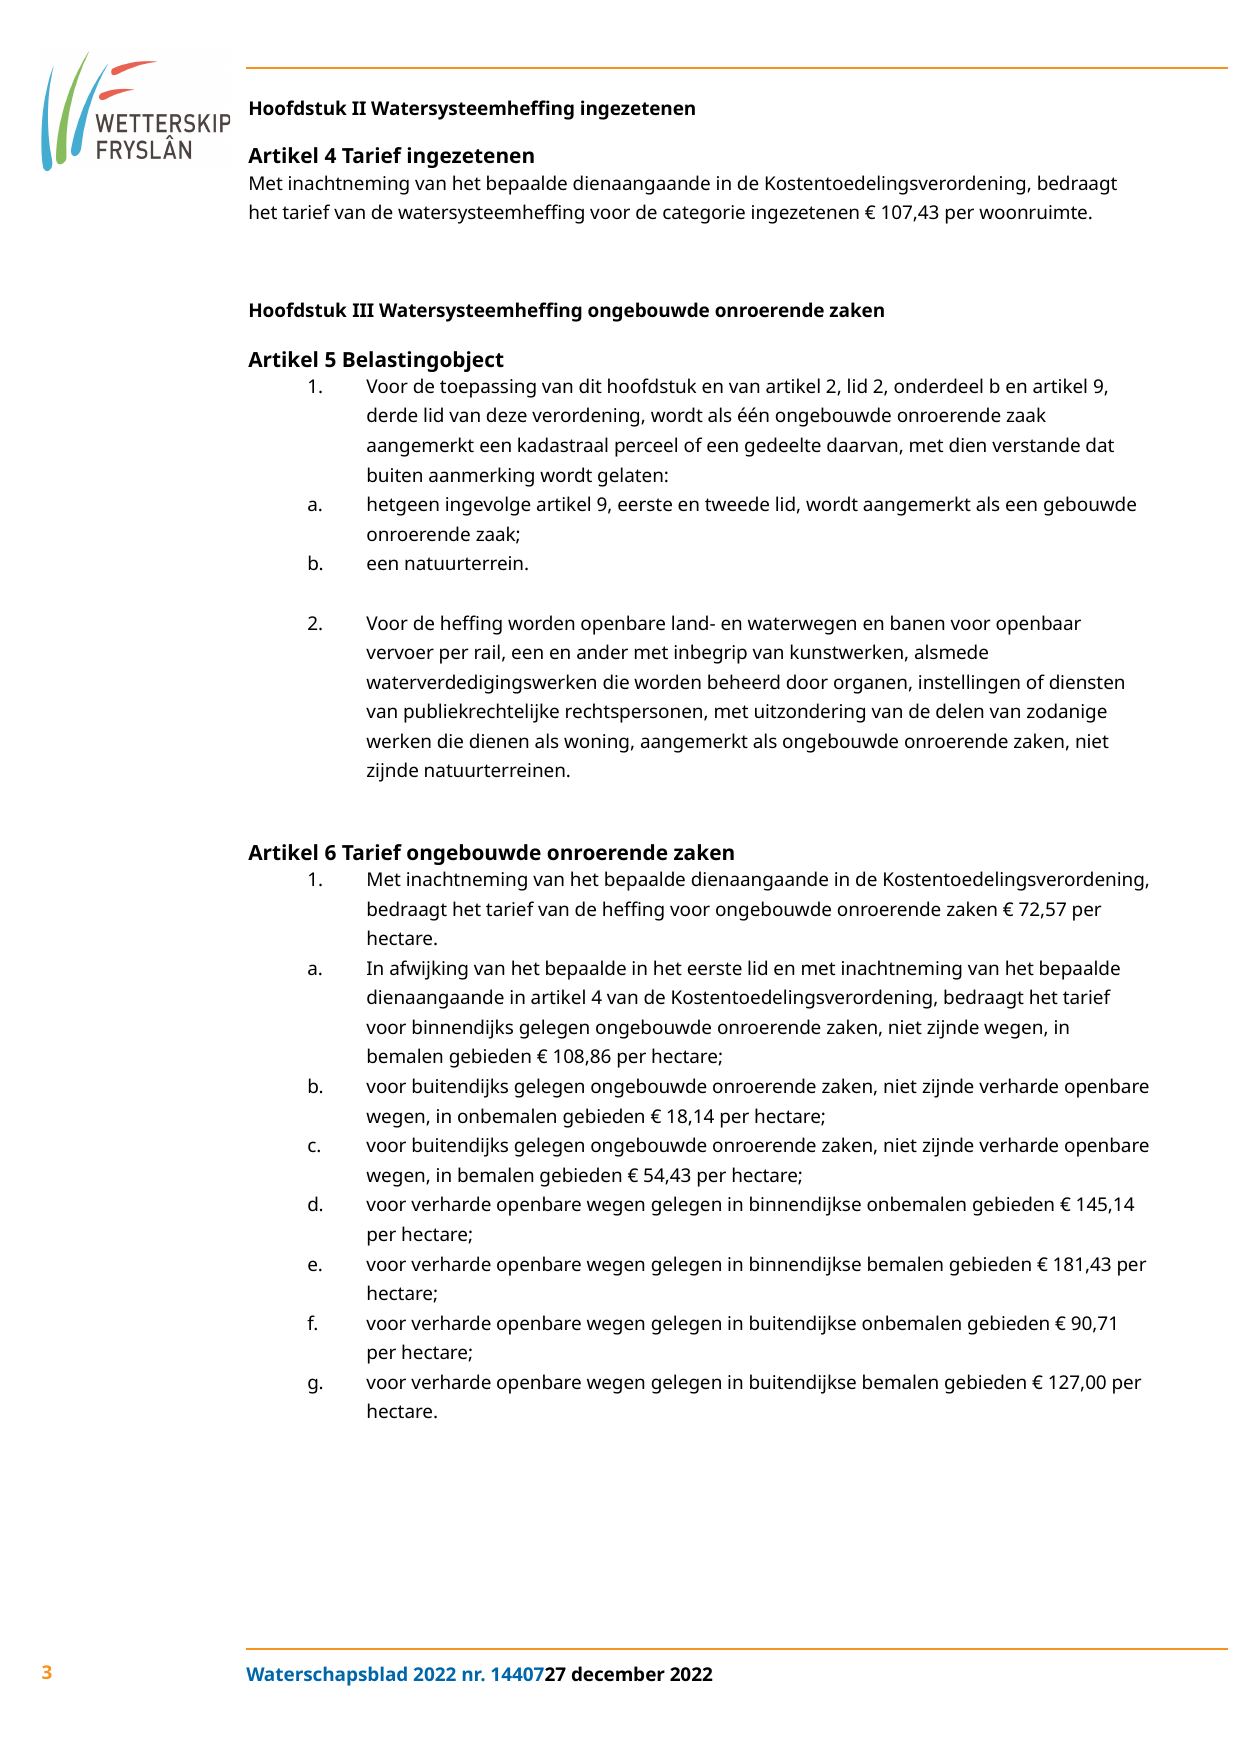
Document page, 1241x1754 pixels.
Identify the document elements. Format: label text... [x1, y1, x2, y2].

list voor verharde openbare wegen gelegen in binnendijkse onbemalen gebieden € 145,14 per hectare; [307, 1192, 1152, 1247]
list voor verharde openbare wegen gelegen in buitendijkse onbemalen gebieden € 90,71 per hectare; [307, 1310, 1152, 1365]
list Met inachtneming van het bepaalde dienaangaande in de Kostentoedelingsverordening, bedraagt het tarief van de heffing voor ongebouwde onroerende zaken € 72,57 per hectare. [307, 866, 1152, 951]
list voor buitendijks gelegen ongebouwde onroerende zaken, niet zijnde verharde openbare wegen, in onbemalen gebieden € 18,14 per hectare; [307, 1073, 1152, 1128]
list een natuurterrein. [307, 551, 1152, 576]
list Voor de toepassing van dit hoofdstuk en van artikel 2, lid 2, onderdeel b en artikel 9, derde lid van deze verordening, wordt als één ongebouwde onroerende zaak aangemerkt een kadastraal perceel of een gedeelte daarvan, met dien verstande dat buiten aanmerking wordt gelaten: [307, 373, 1152, 488]
list hetgeen ingevolge artikel 9, eerste en tweede lid, wordt aangemerkt als een gebouwde onroerende zaak; [307, 491, 1152, 547]
list Voor de heffing worden openbare land- en waterwegen en banen voor openbaar vervoer per rail, een en ander met inbegrip van kunstwerken, alsmede waterverdedigingswerken die worden beheerd door organen, instellingen of diensten van publiekrechtelijke rechtspersonen, met uitzondering van de delen van zodanige werken die dienen als woning, aangemerkt als ongebouwde onroerende zaken, niet zijnde natuurterreinen. [307, 610, 1152, 783]
list voor buitendijks gelegen ongebouwde onroerende zaken, niet zijnde verharde openbare wegen, in bemalen gebieden € 54,43 per hectare; [307, 1132, 1152, 1188]
text Artikel 5 Belastingobject [248, 345, 1152, 373]
list voor verharde openbare wegen gelegen in buitendijkse bemalen gebieden € 127,00 per hectare. [307, 1369, 1152, 1424]
text Hoofdstuk II Watersysteemheffing ingezetenen [248, 95, 1152, 121]
text Artikel 6 Tarief ongebouwde onroerende zaken [248, 838, 1152, 866]
list In afwijking van het bepaalde in het eerste lid en met inachtneming van het bepaalde dienaangaande in artikel 4 van de Kostentoedelingsverordening, bedraagt het tarief voor binnendijks gelegen ongebouwde onroerende zaken, niet zijnde wegen, in bemalen gebieden € 108,86 per hectare; [307, 955, 1152, 1069]
text Hoofdstuk III Watersysteemheffing ongebouwde onroerende zaken [248, 295, 1152, 324]
picture [41, 47, 231, 172]
list voor verharde openbare wegen gelegen in binnendijkse bemalen gebieden € 181,43 per hectare; [307, 1251, 1152, 1306]
text Artikel 4 Tarief ingezetenen [248, 141, 1152, 170]
text Met inachtneming van het bepaalde dienaangaande in de Kostentoedelingsverordening, bedraagt het tarief van de watersysteemheffing voor de categorie ingezetenen € 107,43 per woonruimte. [248, 170, 1152, 225]
